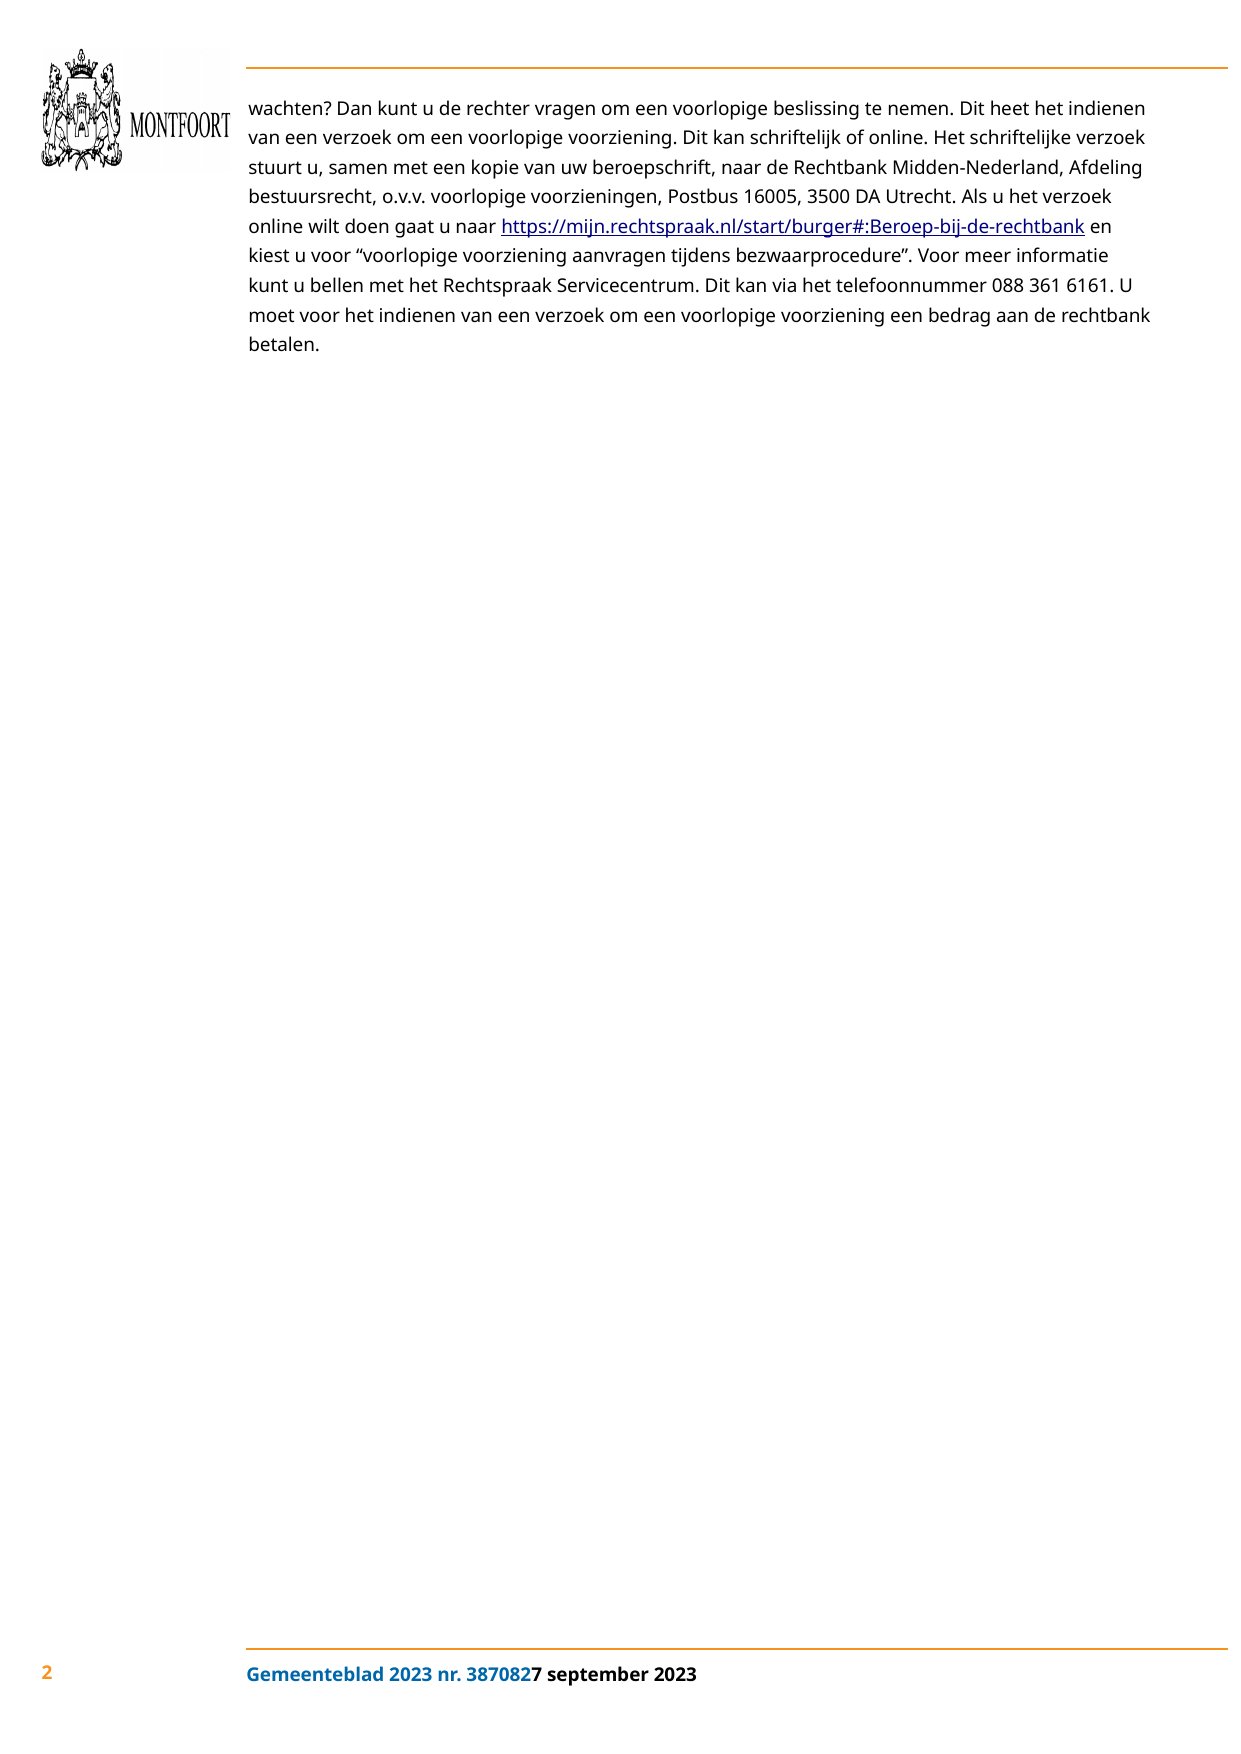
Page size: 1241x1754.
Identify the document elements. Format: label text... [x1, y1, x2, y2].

text wachten? Dan kunt u de rechter vragen om een voorlopige beslissing te nemen. Dit heet het indienen van een verzoek om een voorlopige voorziening. Dit kan schriftelijk of online. Het schriftelijke verzoek stuurt u, samen met een kopie van uw beroepschrift, naar de Rechtbank Midden-Nederland, Afdeling bestuursrecht, o.v.v. voorlopige voorzieningen, Postbus 16005, 3500 DA Utrecht. Als u het verzoek online wilt doen gaat u naar https://mijn.rechtspraak.nl/start/burger#:Beroep-bij-de-rechtbank en kiest u voor “voorlopige voorziening aanvragen tijdens bezwaarprocedure”. Voor meer informatie kunt u bellen met het Rechtspraak Servicecentrum. Dit kan via het telefoonnummer 088 361 6161. U moet voor het indienen van een verzoek om een voorlopige voorziening een bedrag aan de rechtbank betalen. [248, 95, 1152, 357]
picture [41, 47, 231, 172]
